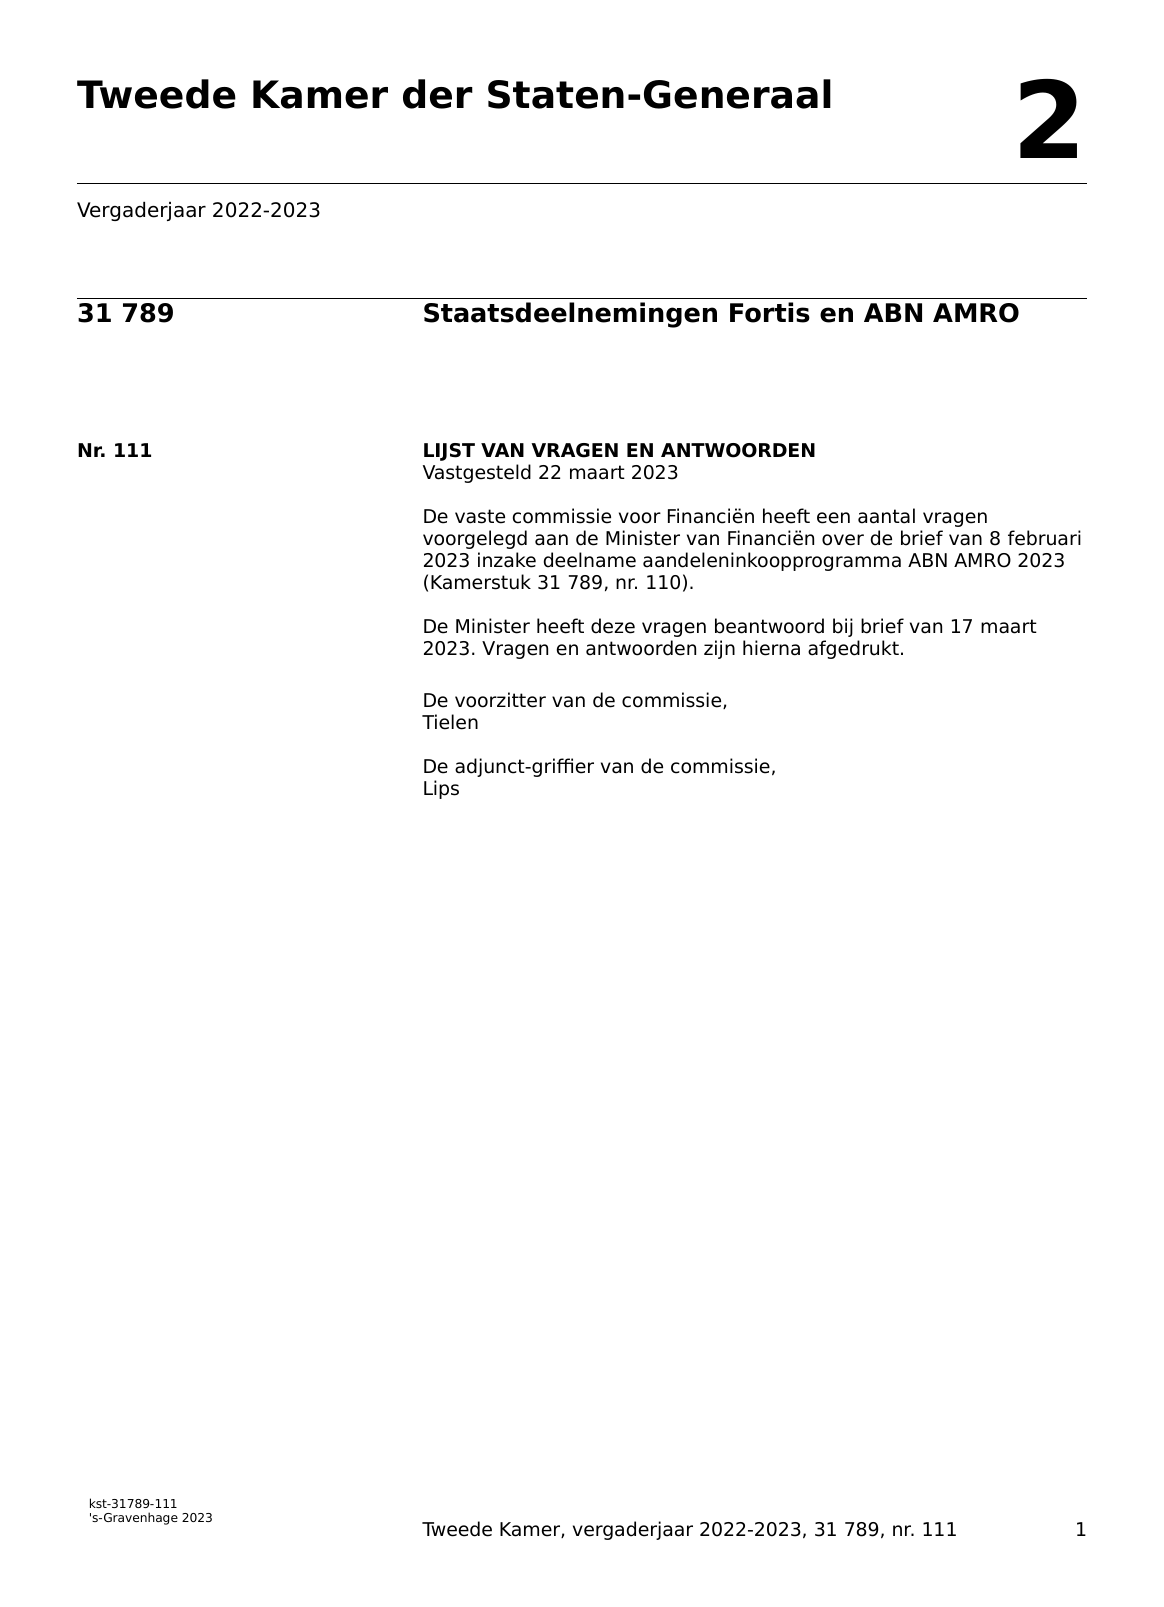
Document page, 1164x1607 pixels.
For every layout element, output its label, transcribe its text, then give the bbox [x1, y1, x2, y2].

subtitle 31 789 Staatsdeelnemingen Fortis en ABN AMRO [77, 299, 1087, 329]
text De adjunct-griffier van de commissie, Lips [422, 756, 1087, 800]
text 's-Gravenhage 2023 [88, 1511, 323, 1525]
text De vaste commissie voor Financiën heeft een aantal vragen voorgelegd aan de Minister van Financiën over de brief van 8 februari 2023 inzake deelname aandeleninkoopprogramma ABN AMRO 2023 (Kamerstuk 31 789, nr. 110). [422, 506, 1087, 594]
table_cell Vergaderjaar 2022-2023 [77, 184, 1087, 298]
text De Minister heeft deze vragen beantwoord bij brief van 17 maart 2023. Vragen en antwoorden zijn hierna afgedrukt. [422, 616, 1087, 660]
table_header Tweede Kamer der Staten-Generaal [77, 59, 886, 183]
text kst-31789-111 [88, 1497, 323, 1511]
text De voorzitter van de commissie, Tielen [422, 690, 1087, 734]
table_header 2 [886, 59, 1087, 183]
subtitle Nr. 111 LIJST VAN VRAGEN EN ANTWOORDEN [77, 440, 1087, 462]
text Vastgesteld 22 maart 2023 [422, 462, 1087, 484]
